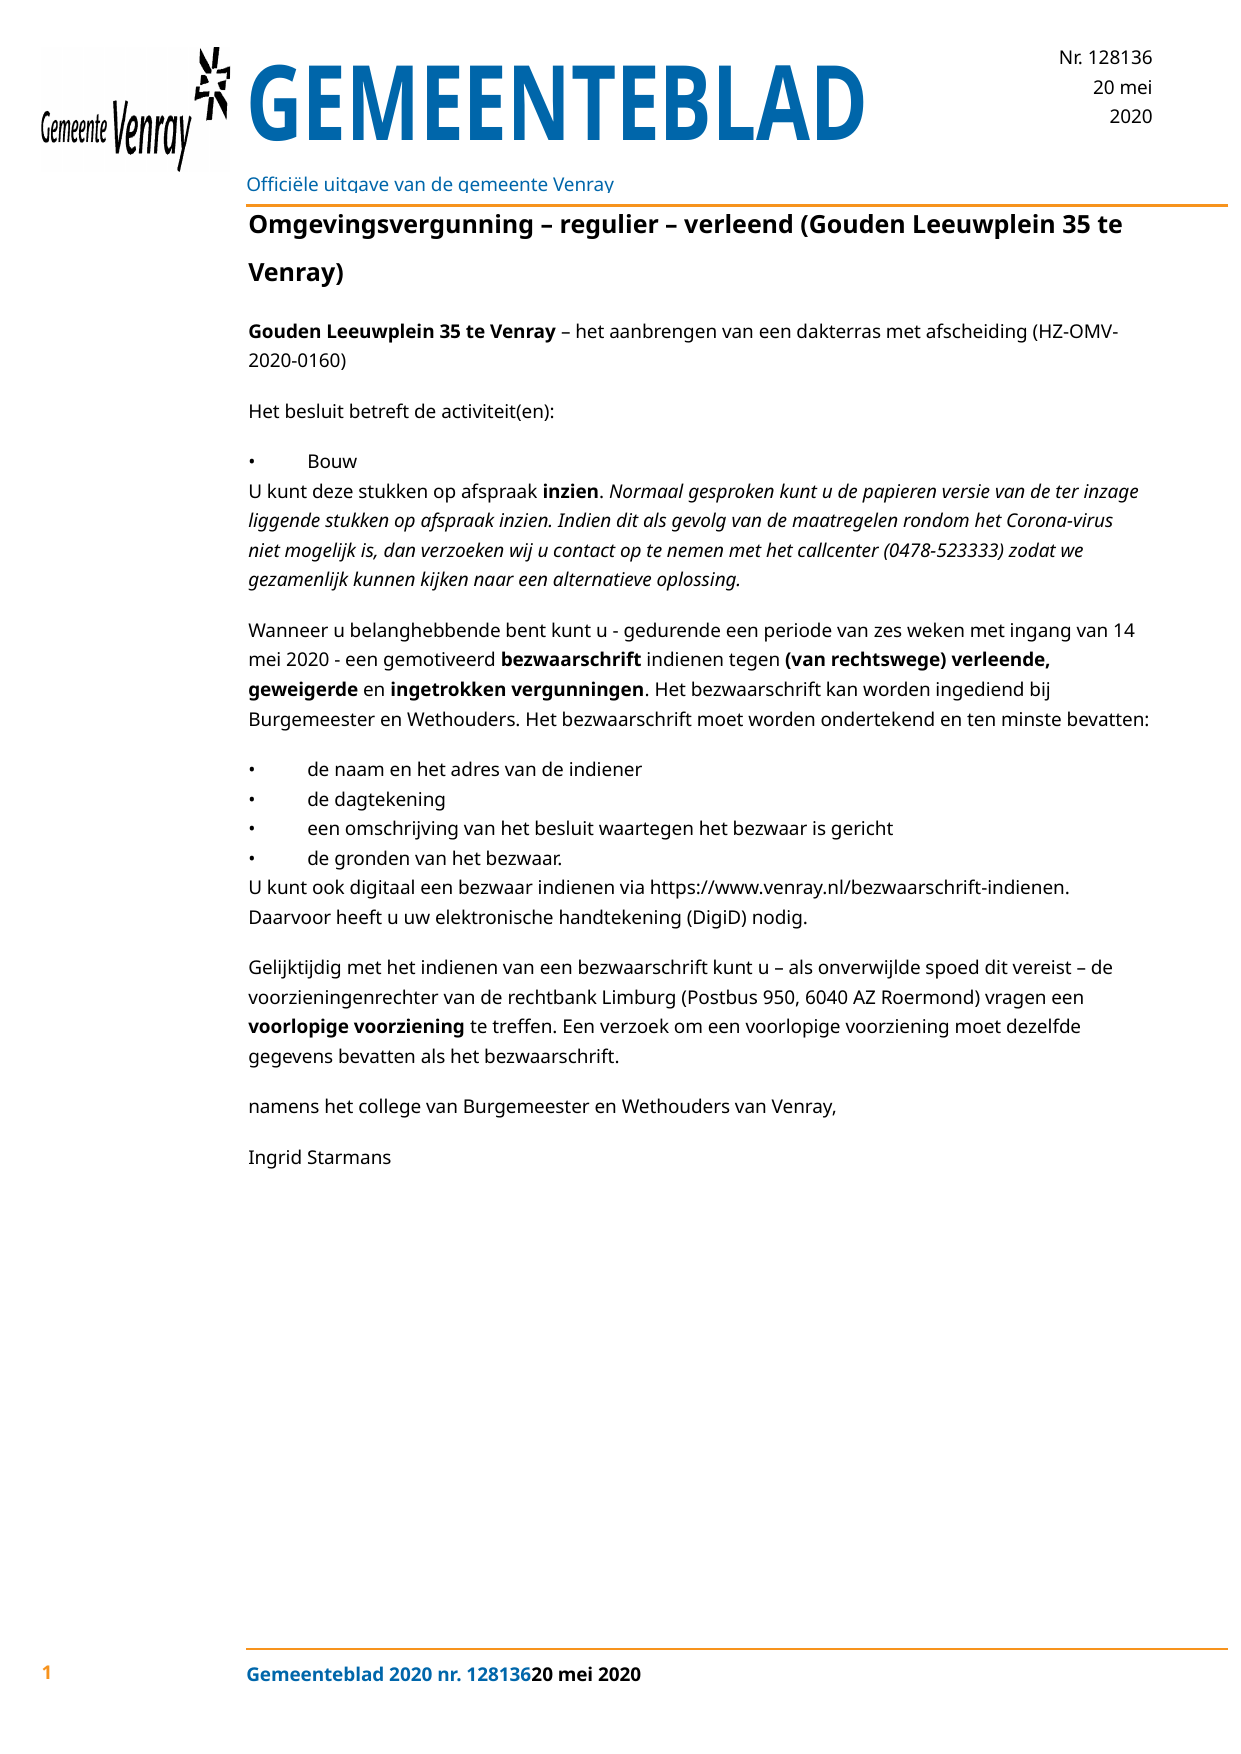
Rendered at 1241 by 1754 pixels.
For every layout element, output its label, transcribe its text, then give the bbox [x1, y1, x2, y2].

text Wanneer u belanghebbende bent kunt u - gedurende een periode van zes weken met ingang van 14 mei 2020 - een gemotiveerd bezwaarschrift indienen tegen (van rechtswege) verleende, geweigerde en ingetrokken vergunningen. Het bezwaarschrift kan worden ingediend bij Burgemeester en Wethouders. Het bezwaarschrift moet worden ondertekend en ten minste bevatten: [248, 617, 1152, 732]
list de naam en het adres van de indiener [248, 756, 1152, 782]
list Bouw [248, 448, 1152, 474]
list de gronden van het bezwaar. [248, 845, 1152, 871]
text Gelijktijdig met het indienen van een bezwaarschrift kunt u – als onverwijlde spoed dit vereist – de voorzieningenrechter van de rechtbank Limburg (Postbus 950, 6040 AZ Roermond) vragen een voorlopige voorziening te treffen. Een verzoek om een voorlopige voorziening moet dezelfde gegevens bevatten als het bezwaarschrift. [248, 954, 1152, 1069]
list de dagtekening [248, 786, 1152, 812]
picture [41, 47, 231, 172]
text Gouden Leeuwplein 35 te Venray – het aanbrengen van een dakterras met afscheiding (HZ-OMV-2020-0160) [248, 318, 1152, 373]
text Omgevingsvergunning – regulier – verleend (Gouden Leeuwplein 35 te Venray) [248, 207, 1152, 288]
text Ingrid Starmans [248, 1144, 1152, 1170]
list een omschrijving van het besluit waartegen het bezwaar is gericht [248, 815, 1152, 841]
text namens het college van Burgemeester en Wethouders van Venray, [248, 1094, 1152, 1119]
text U kunt ook digitaal een bezwaar indienen via https://www.venray.nl/bezwaarschrift-indienen. Daarvoor heeft u uw elektronische handtekening (DigiD) nodig. [248, 874, 1152, 930]
text U kunt deze stukken op afspraak inzien. Normaal gesproken kunt u de papieren versie van de ter inzage liggende stukken op afspraak inzien. Indien dit als gevolg van de maatregelen rondom het Corona-virus niet mogelijk is, dan verzoeken wij u contact op te nemen met het callcenter (0478-523333) zodat we gezamenlijk kunnen kijken naar een alternatieve oplossing. [248, 478, 1152, 592]
text Het besluit betreft de activiteit(en): [248, 398, 1152, 424]
